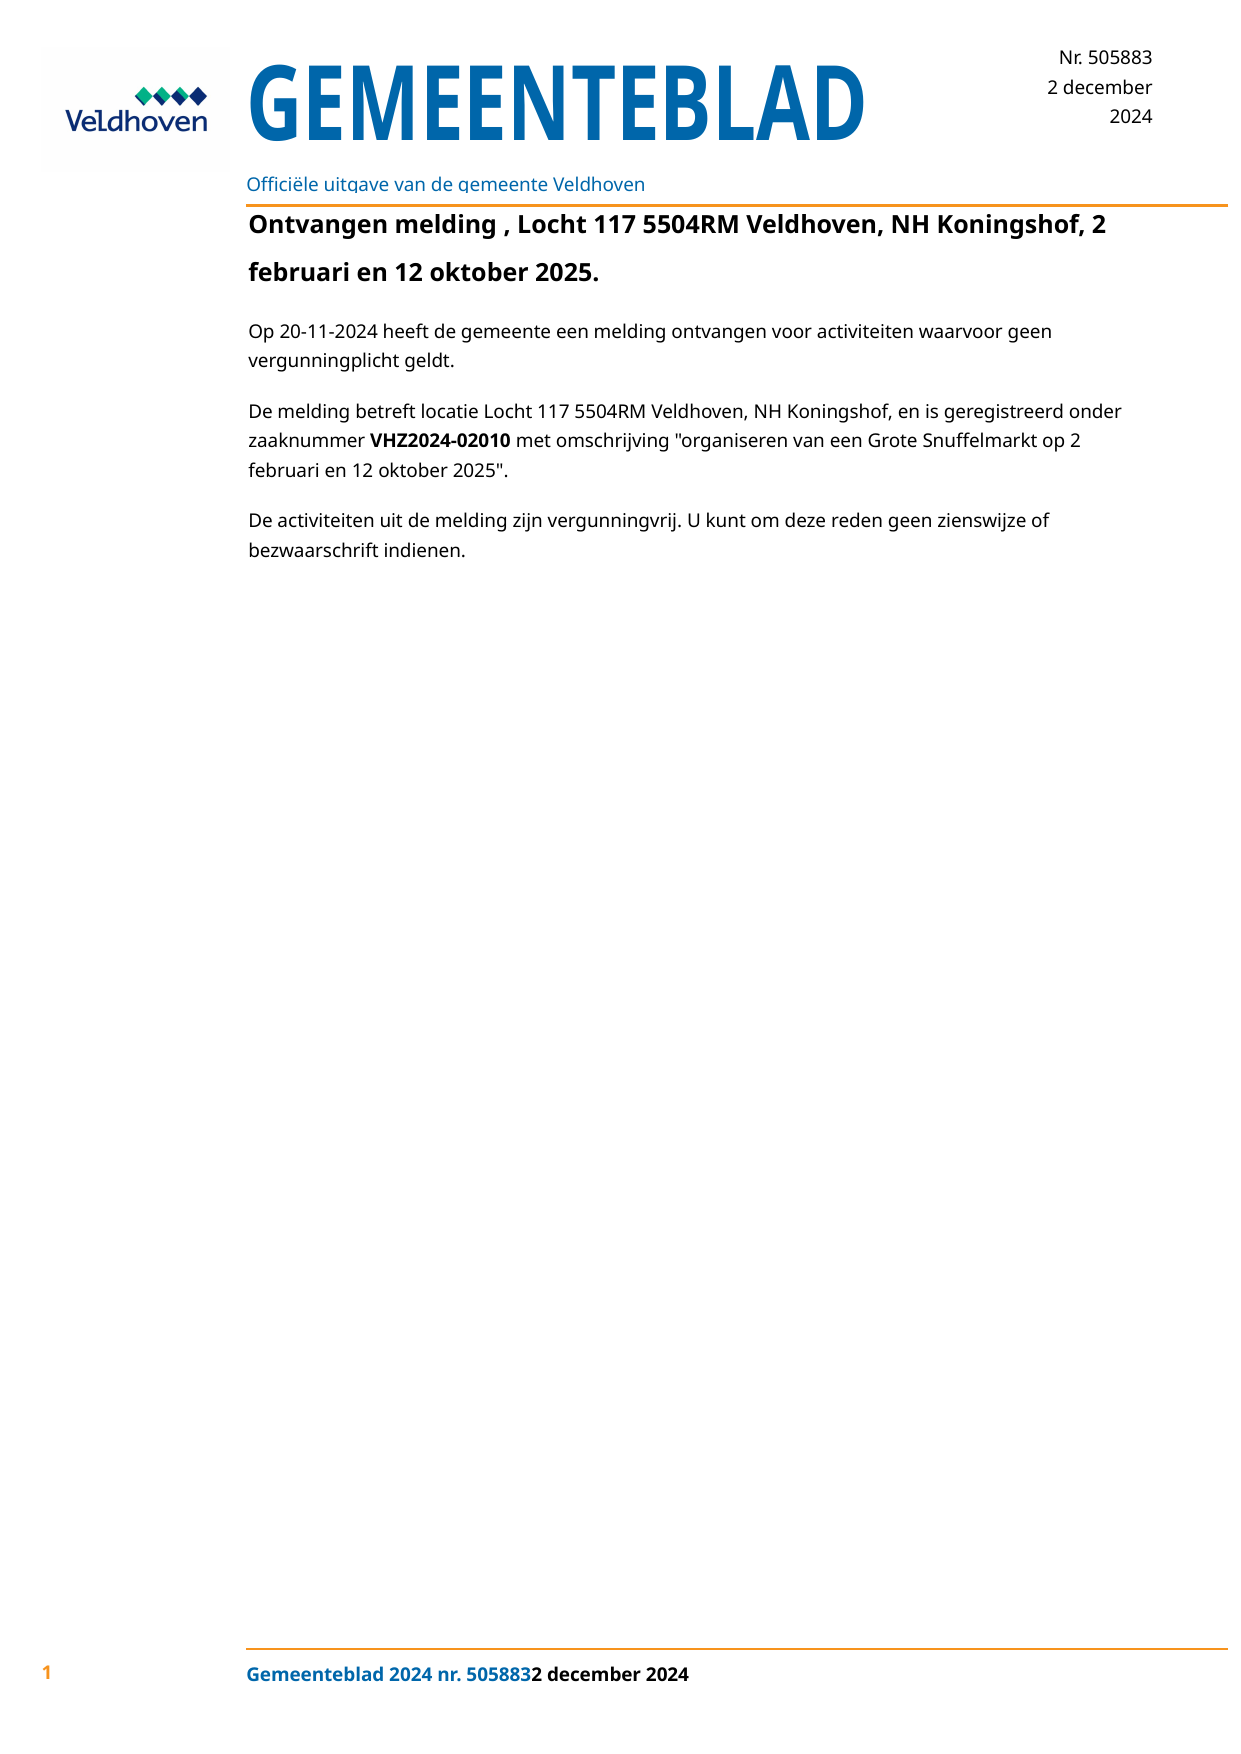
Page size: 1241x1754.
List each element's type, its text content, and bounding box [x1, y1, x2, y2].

text Ontvangen melding , Locht 117 5504RM Veldhoven, NH Koningshof, 2 februari en 12 oktober 2025. [248, 207, 1152, 288]
picture [41, 47, 231, 172]
text Op 20-11-2024 heeft de gemeente een melding ontvangen voor activiteiten waarvoor geen vergunningplicht geldt. [248, 318, 1152, 373]
text De activiteiten uit de melding zijn vergunningvrij. U kunt om deze reden geen zienswijze of bezwaarschrift indienen. [248, 507, 1152, 563]
text De melding betreft locatie Locht 117 5504RM Veldhoven, NH Koningshof, en is geregistreerd onder zaaknummer VHZ2024-02010 met omschrijving "organiseren van een Grote Snuffelmarkt op 2 februari en 12 oktober 2025". [248, 398, 1152, 483]
